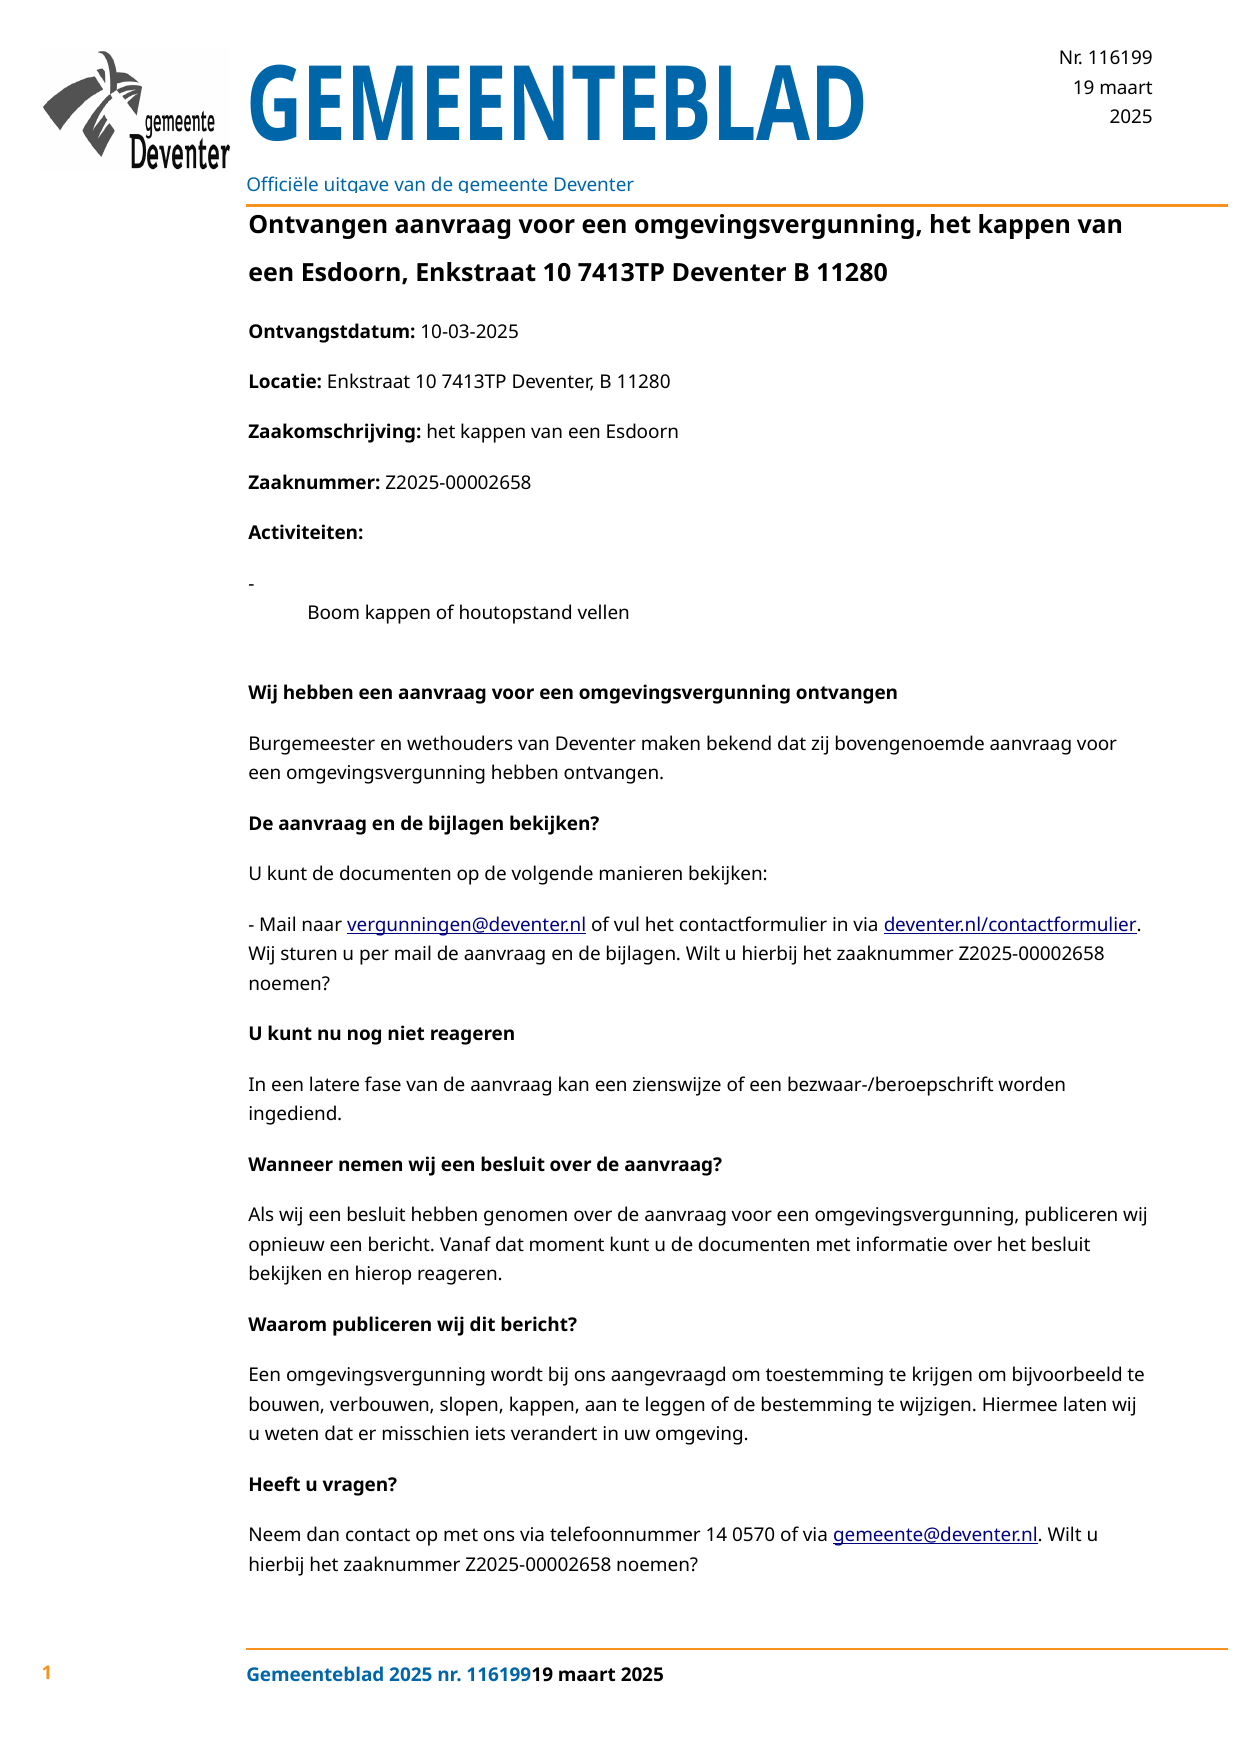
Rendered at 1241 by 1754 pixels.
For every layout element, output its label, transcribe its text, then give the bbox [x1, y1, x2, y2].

text - Mail naar vergunningen@deventer.nl of vul het contactformulier in via deventer.nl/contactformulier. Wij sturen u per mail de aanvraag en de bijlagen. Wilt u hierbij het zaaknummer Z2025-00002658 noemen? [248, 911, 1152, 996]
text Zaakomschrijving: het kappen van een Esdoorn [248, 419, 1152, 444]
text Locatie: Enkstraat 10 7413TP Deventer, B 11280 [248, 368, 1152, 394]
text Activiteiten: [248, 519, 1152, 545]
text Neem dan contact op met ons via telefoonnummer 14 0570 of via gemeente@deventer.nl. Wilt u hierbij het zaaknummer Z2025-00002658 noemen? [248, 1521, 1152, 1577]
text Waarom publiceren wij dit bericht? [248, 1311, 1152, 1337]
text Burgemeester en wethouders van Deventer maken bekend dat zij bovengenoemde aanvraag voor een omgevingsvergunning hebben ontvangen. [248, 730, 1152, 785]
text Wij hebben een aanvraag voor een omgevingsvergunning ontvangen [248, 679, 1152, 705]
text Wanneer nemen wij een besluit over de aanvraag? [248, 1151, 1152, 1177]
text In een latere fase van de aanvraag kan een zienswijze of een bezwaar-/beroepschrift worden ingediend. [248, 1071, 1152, 1126]
text Ontvangen aanvraag voor een omgevingsvergunning, het kappen van een Esdoorn, Enkstraat 10 7413TP Deventer B 11280 [248, 207, 1152, 288]
text Als wij een besluit hebben genomen over de aanvraag voor een omgevingsvergunning, publiceren wij opnieuw een bericht. Vanaf dat moment kunt u de documenten met informatie over het besluit bekijken en hierop reageren. [248, 1201, 1152, 1286]
text Zaaknummer: Z2025-00002658 [248, 469, 1152, 495]
text Heeft u vragen? [248, 1471, 1152, 1497]
text Ontvangstdatum: 10-03-2025 [248, 318, 1152, 344]
text U kunt de documenten op de volgende manieren bekijken: [248, 860, 1152, 886]
text U kunt nu nog niet reageren [248, 1020, 1152, 1046]
picture [41, 47, 231, 172]
text De aanvraag en de bijlagen bekijken? [248, 810, 1152, 836]
text Een omgevingsvergunning wordt bij ons aangevraagd om toestemming te krijgen om bijvoorbeeld te bouwen, verbouwen, slopen, kappen, aan te leggen of de bestemming te wijzigen. Hiermee laten wij u weten dat er misschien iets verandert in uw omgeving. [248, 1361, 1152, 1446]
list Boom kappen of houtopstand vellen [248, 599, 1152, 625]
